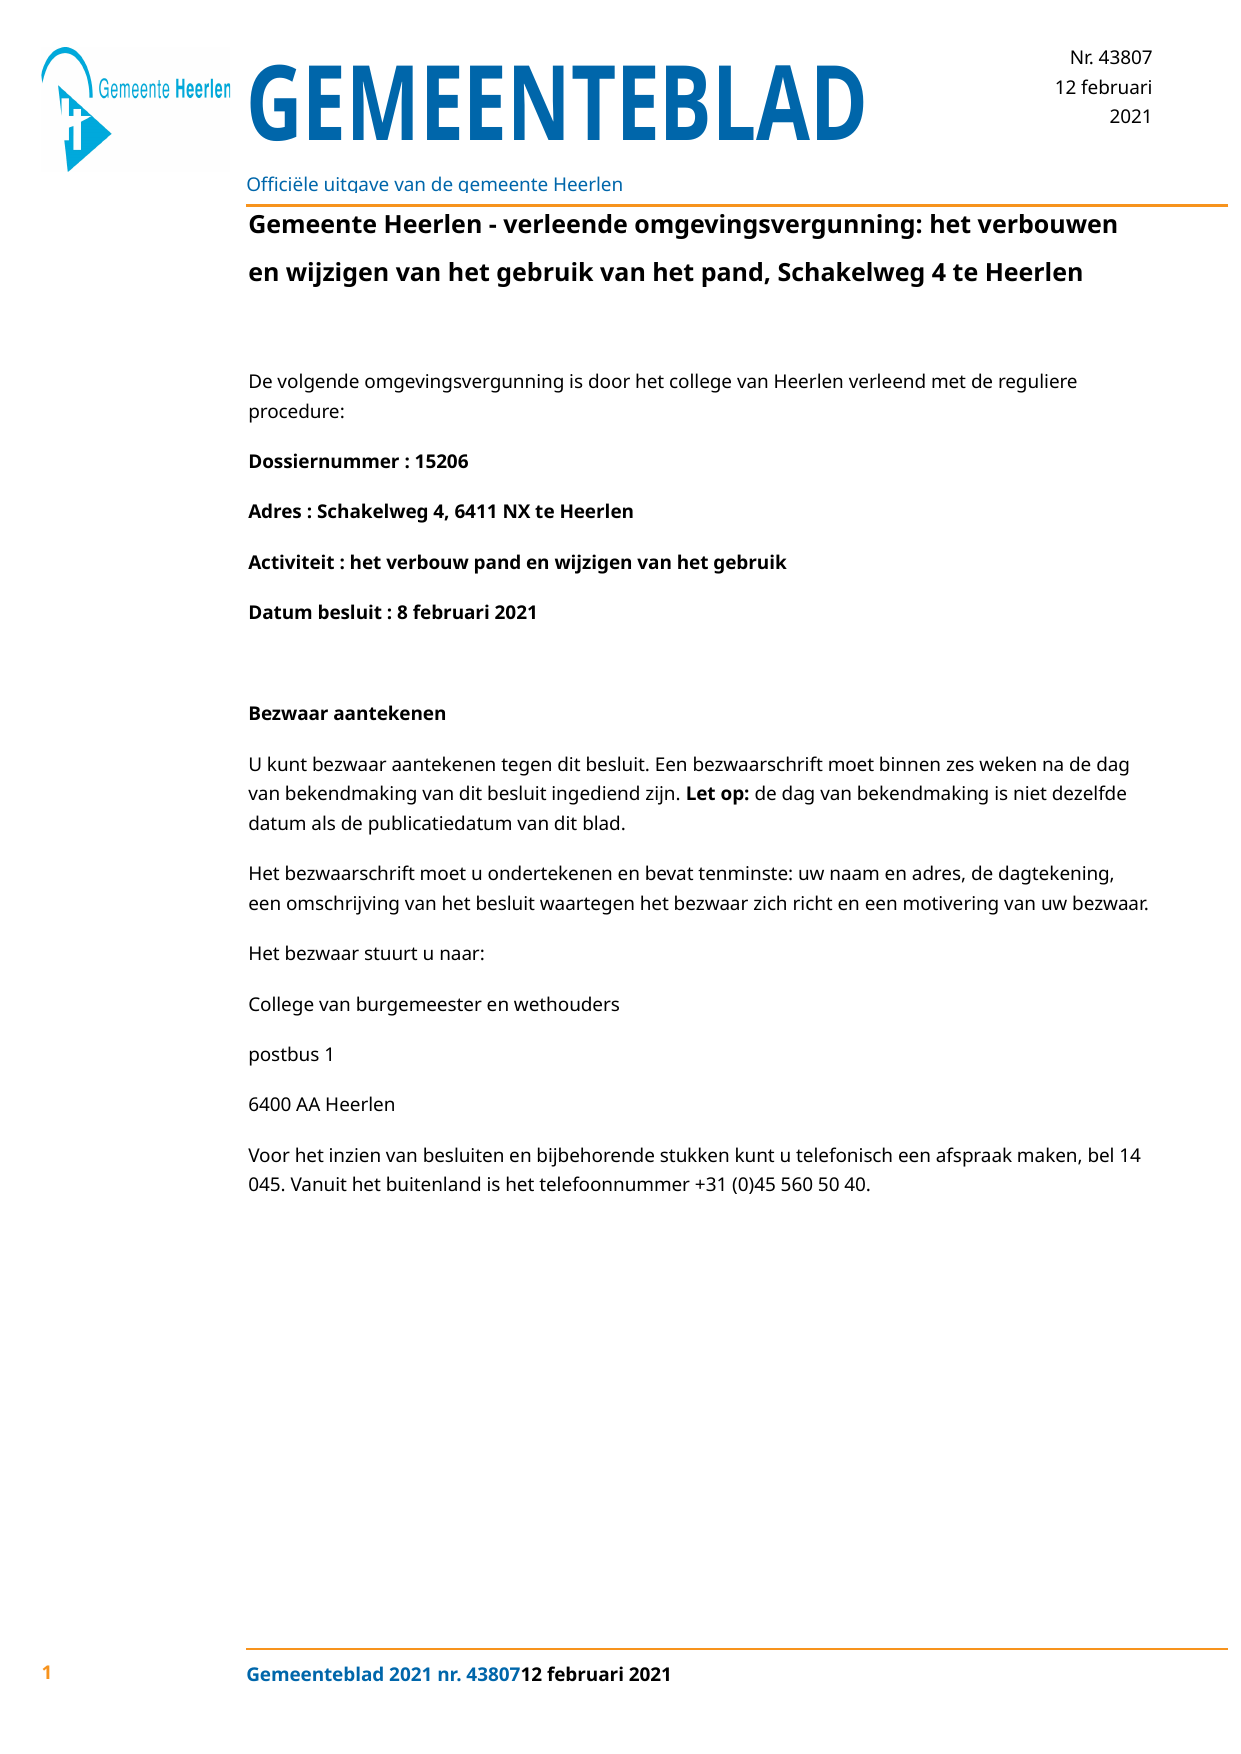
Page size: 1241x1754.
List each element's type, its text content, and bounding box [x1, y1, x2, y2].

text postbus 1 [248, 1041, 1152, 1067]
picture [41, 47, 231, 172]
text Adres : Schakelweg 4, 6411 NX te Heerlen [248, 499, 1152, 524]
text Bezwaar aantekenen [248, 700, 1152, 726]
text Dossiernummer : 15206 [248, 448, 1152, 474]
text Gemeente Heerlen - verleende omgevingsvergunning: het verbouwen en wijzigen van het gebruik van het pand, Schakelweg 4 te Heerlen [248, 207, 1152, 288]
text Het bezwaarschrift moet u ondertekenen en bevat tenminste: uw naam en adres, de dagtekening, een omschrijving van het besluit waartegen het bezwaar zich richt en een motivering van uw bezwaar. [248, 860, 1152, 916]
text 6400 AA Heerlen [248, 1092, 1152, 1117]
text U kunt bezwaar aantekenen tegen dit besluit. Een bezwaarschrift moet binnen zes weken na de dag van bekendmaking van dit besluit ingediend zijn. Let op: de dag van bekendmaking is niet dezelfde datum als de publicatiedatum van dit blad. [248, 751, 1152, 836]
text Activiteit : het verbouw pand en wijzigen van het gebruik [248, 549, 1152, 575]
text College van burgemeester en wethouders [248, 991, 1152, 1017]
text Het bezwaar stuurt u naar: [248, 940, 1152, 966]
text Datum besluit : 8 februari 2021 [248, 599, 1152, 625]
text De volgende omgevingsvergunning is door het college van Heerlen verleend met de reguliere procedure: [248, 368, 1152, 424]
picture [41, 47, 59, 70]
text Voor het inzien van besluiten en bijbehorende stukken kunt u telefonisch een afspraak maken, bel 14 045. Vanuit het buitenland is het telefoonnummer +31 (0)45 560 50 40. [248, 1142, 1152, 1197]
